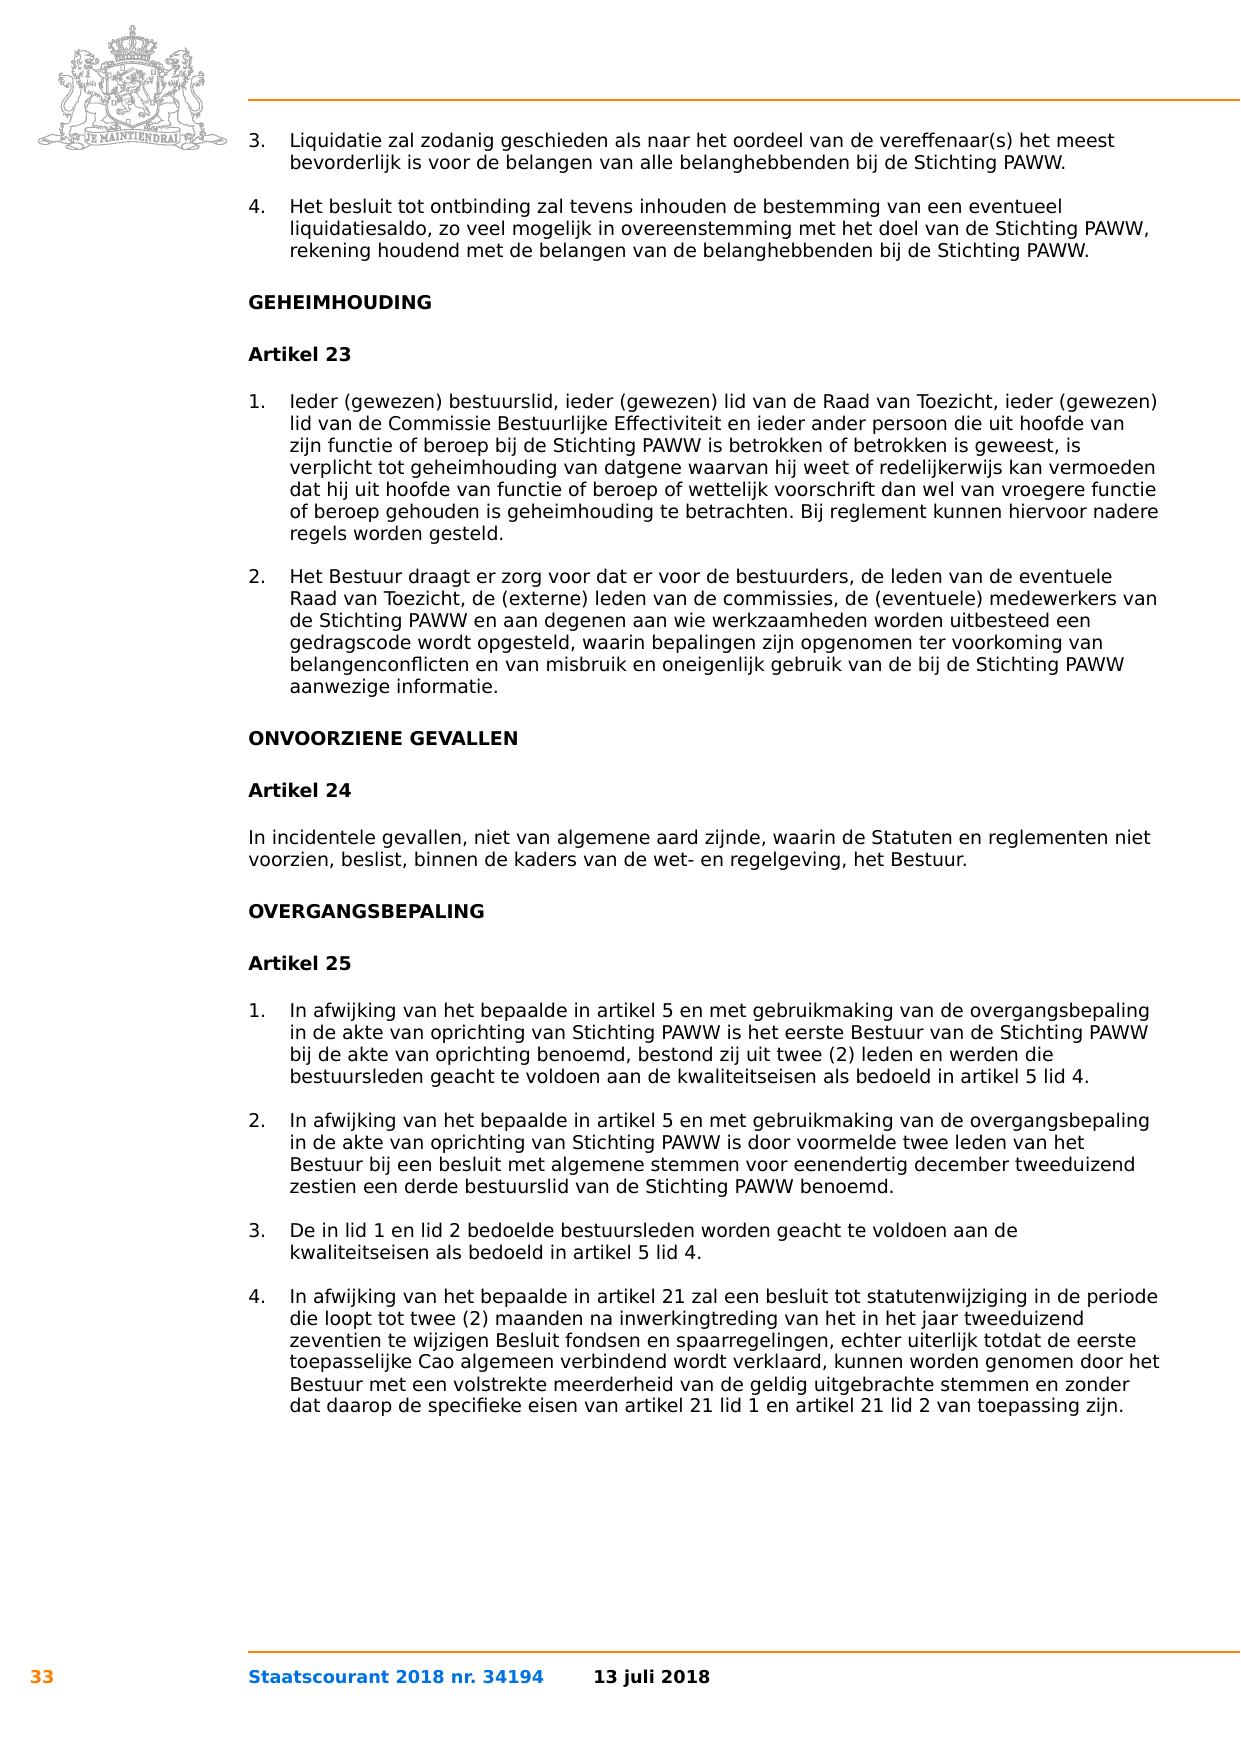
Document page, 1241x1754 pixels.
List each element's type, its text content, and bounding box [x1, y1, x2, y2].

text 2. In afwijking van het bepaalde in artikel 5 en met gebruikmaking van de overgangsbepaling in de akte van oprichting van Stichting PAWW is door voormelde twee leden van het Bestuur bij een besluit met algemene stemmen voor eenendertig december tweeduizend zestien een derde bestuurslid van de Stichting PAWW benoemd. [248, 1110, 1163, 1198]
subtitle ONVOORZIENE GEVALLEN [248, 728, 1163, 750]
subtitle Artikel 24 [248, 780, 1163, 802]
text 4. Het besluit tot ontbinding zal tevens inhouden de bestemming van een eventueel liquidatiesaldo, zo veel mogelijk in overeenstemming met het doel van de Stichting PAWW, rekening houdend met de belangen van de belanghebbenden bij de Stichting PAWW. [248, 196, 1163, 262]
text 4. In afwijking van het bepaalde in artikel 21 zal een besluit tot statutenwijziging in de periode die loopt tot twee (2) maanden na inwerkingtreding van het in het jaar tweeduizend zeventien te wijzigen Besluit fondsen en spaarregelingen, echter uiterlijk totdat de eerste toepasselijke Cao algemeen verbindend wordt verklaard, kunnen worden genomen door het Bestuur met een volstrekte meerderheid van de geldig uitgebrachte stemmen en zonder dat daarop de specifieke eisen van artikel 21 lid 1 en artikel 21 lid 2 van toepassing zijn. [248, 1286, 1163, 1417]
text 1. Ieder (gewezen) bestuurslid, ieder (gewezen) lid van de Raad van Toezicht, ieder (gewezen) lid van de Commissie Bestuurlijke Effectiviteit en ieder ander persoon die uit hoofde van zijn functie of beroep bij de Stichting PAWW is betrokken of betrokken is geweest, is verplicht tot geheimhouding van datgene waarvan hij weet of redelijkerwijs kan vermoeden dat hij uit hoofde van functie of beroep of wettelijk voorschrift dan wel van vroegere functie of beroep gehouden is geheimhouding te betrachten. Bij reglement kunnen hiervoor nadere regels worden gesteld. [248, 391, 1163, 544]
text 2. Het Bestuur draagt er zorg voor dat er voor de bestuurders, de leden van de eventuele Raad van Toezicht, de (externe) leden van de commissies, de (eventuele) medewerkers van de Stichting PAWW en aan degenen aan wie werkzaamheden worden uitbesteed een gedragscode wordt opgesteld, waarin bepalingen zijn opgenomen ter voorkoming van belangenconflicten en van misbruik en oneigenlijk gebruik van de bij de Stichting PAWW aanwezige informatie. [248, 566, 1163, 698]
text 3. Liquidatie zal zodanig geschieden als naar het oordeel van de vereffenaar(s) het meest bevorderlijk is voor de belangen van alle belanghebbenden bij de Stichting PAWW. [248, 130, 1163, 174]
subtitle GEHEIMHOUDING [248, 292, 1163, 314]
text 1. In afwijking van het bepaalde in artikel 5 en met gebruikmaking van de overgangsbepaling in de akte van oprichting van Stichting PAWW is het eerste Bestuur van de Stichting PAWW bij de akte van oprichting benoemd, bestond zij uit twee (2) leden en werden die bestuursleden geacht te voldoen aan de kwaliteitseisen als bedoeld in artikel 5 lid 4. [248, 1000, 1163, 1088]
picture [38, 25, 227, 150]
text 3. De in lid 1 en lid 2 bedoelde bestuursleden worden geacht te voldoen aan de kwaliteitseisen als bedoeld in artikel 5 lid 4. [248, 1220, 1163, 1264]
text In incidentele gevallen, niet van algemene aard zijnde, waarin de Statuten en reglementen niet voorzien, beslist, binnen de kaders van de wet- en regelgeving, het Bestuur. [248, 827, 1163, 871]
subtitle OVERGANGSBEPALING [248, 901, 1163, 923]
subtitle Artikel 25 [248, 953, 1163, 975]
subtitle Artikel 23 [248, 344, 1163, 366]
